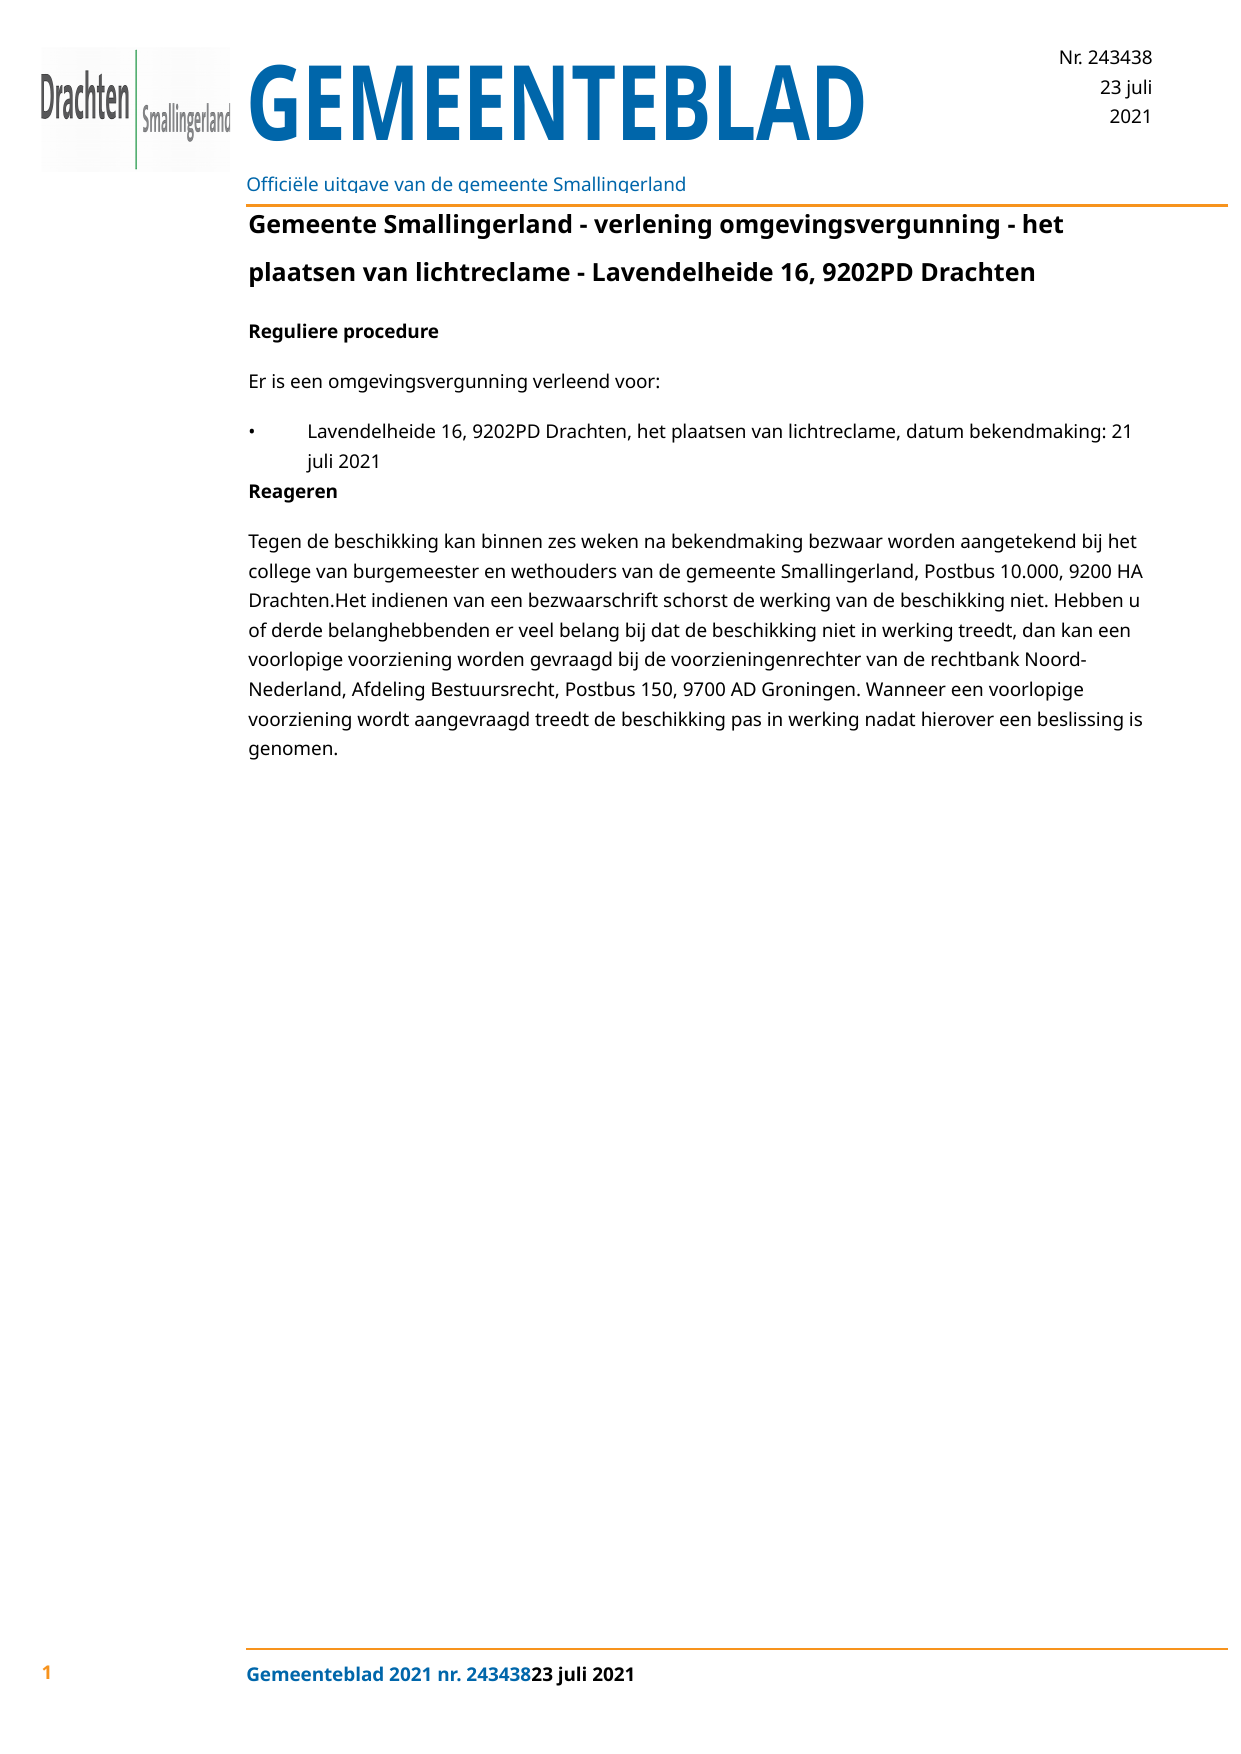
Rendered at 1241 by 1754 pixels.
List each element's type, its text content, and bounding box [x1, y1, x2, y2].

list Lavendelheide 16, 9202PD Drachten, het plaatsen van lichtreclame, datum bekendmaking: 21 juli 2021 [248, 419, 1152, 474]
picture [41, 47, 231, 172]
text Er is een omgevingsvergunning verleend voor: [248, 368, 1152, 394]
text Tegen de beschikking kan binnen zes weken na bekendmaking bezwaar worden aangetekend bij het college van burgemeester en wethouders van de gemeente Smallingerland, Postbus 10.000, 9200 HA Drachten.Het indienen van een bezwaarschrift schorst de werking van de beschikking niet. Hebben u of derde belanghebbenden er veel belang bij dat de beschikking niet in werking treedt, dan kan een voorlopige voorziening worden gevraagd bij de voorzieningenrechter van de rechtbank Noord-Nederland, Afdeling Bestuursrecht, Postbus 150, 9700 AD Groningen. Wanneer een voorlopige voorziening wordt aangevraagd treedt de beschikking pas in werking nadat hierover een beslissing is genomen. [248, 528, 1152, 761]
text Reageren [248, 478, 1152, 504]
text Gemeente Smallingerland - verlening omgevingsvergunning - het plaatsen van lichtreclame - Lavendelheide 16, 9202PD Drachten [248, 207, 1152, 288]
text Reguliere procedure [248, 318, 1152, 344]
